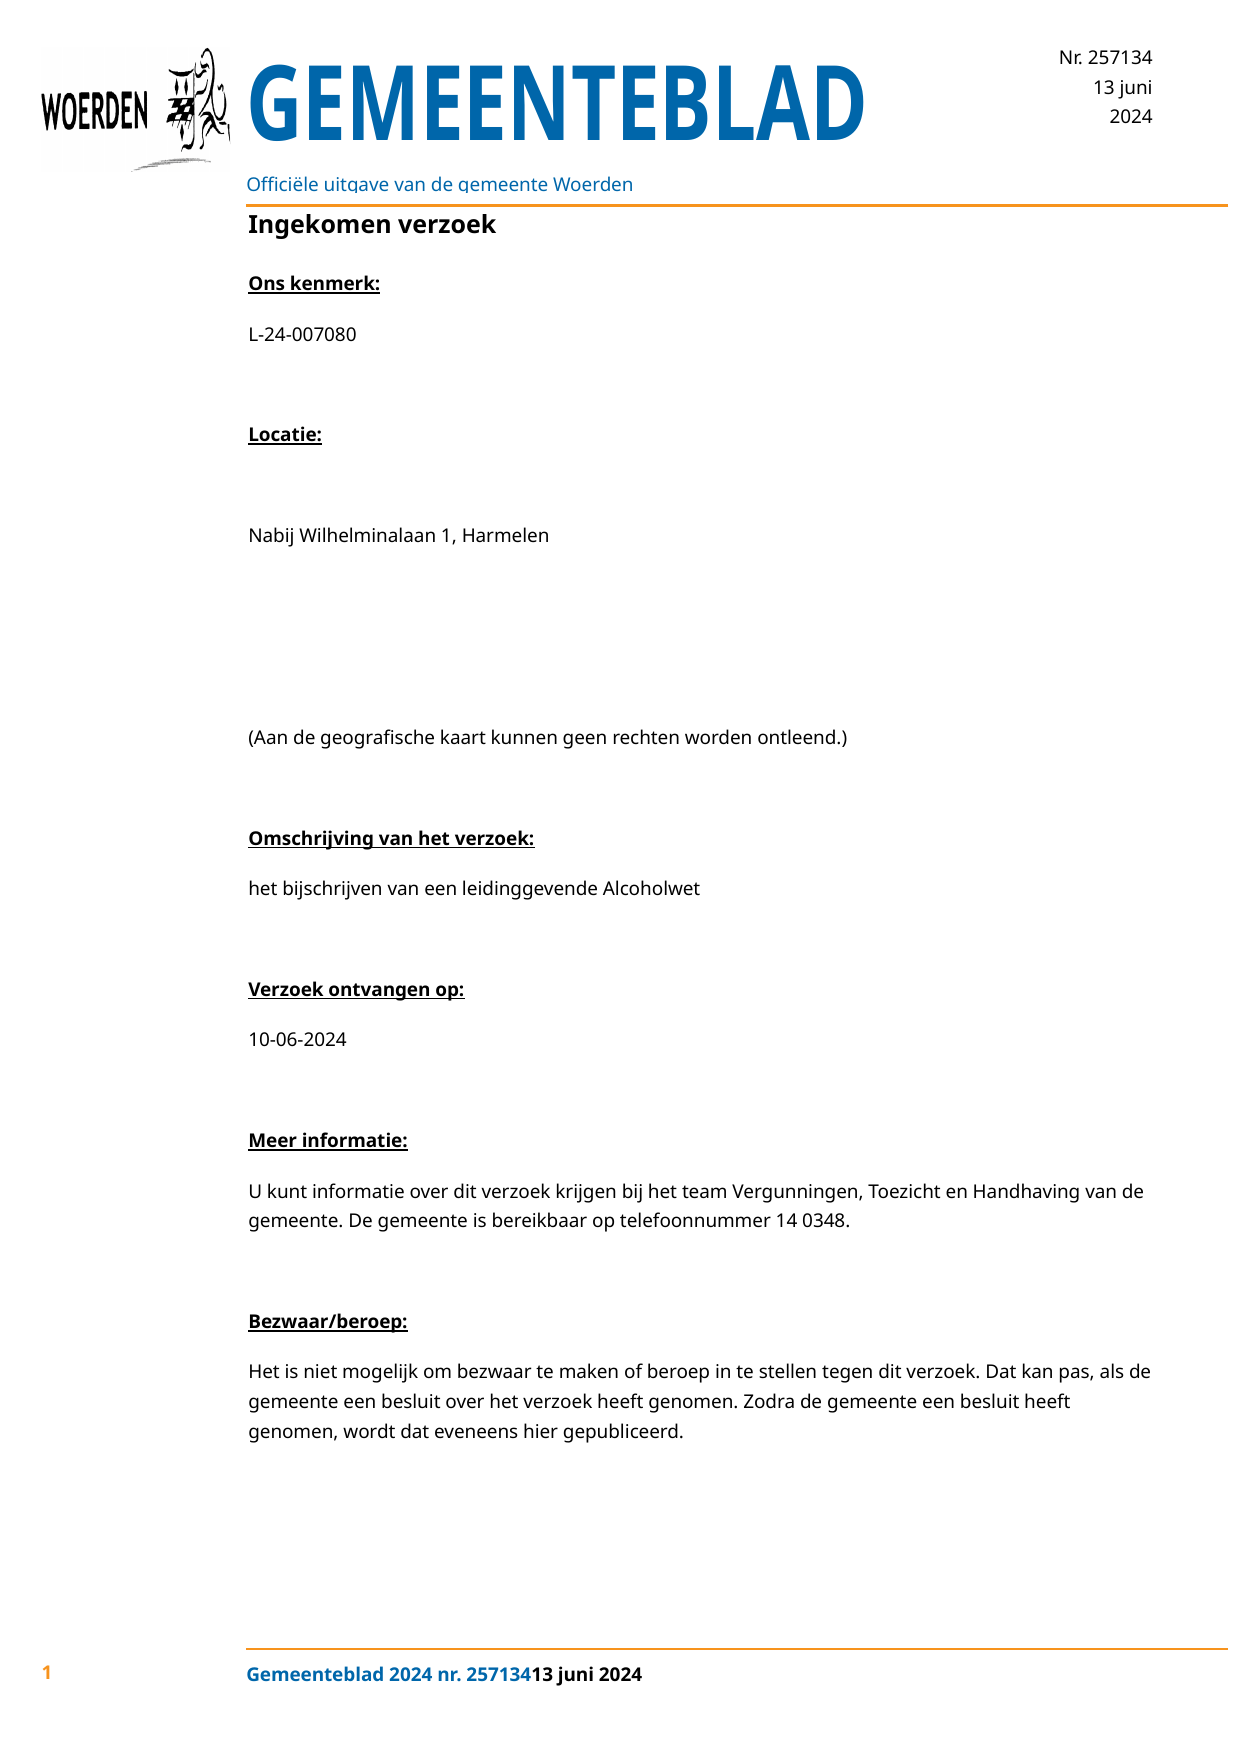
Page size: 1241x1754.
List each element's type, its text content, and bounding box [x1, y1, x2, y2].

text Locatie: [248, 422, 1152, 447]
text U kunt informatie over dit verzoek krijgen bij het team Vergunningen, Toezicht en Handhaving van de gemeente. De gemeente is bereikbaar op telefoonnummer 14 0348. [248, 1178, 1152, 1233]
text Nabij Wilhelminalaan 1, Harmelen [248, 522, 1152, 548]
text Het is niet mogelijk om bezwaar te maken of beroep in te stellen tegen dit verzoek. Dat kan pas, als de gemeente een besluit over het verzoek heeft genomen. Zodra de gemeente een besluit heeft genomen, wordt dat eveneens hier gepubliceerd. [248, 1359, 1152, 1443]
picture [41, 47, 231, 172]
text L-24-007080 [248, 321, 1152, 346]
text (Aan de geografische kaart kunnen geen rechten worden ontleend.) [248, 724, 1152, 750]
text Meer informatie: [248, 1127, 1152, 1153]
text Ons kenmerk: [248, 270, 1152, 296]
text het bijschrijven van een leidinggevende Alcoholwet [248, 875, 1152, 901]
text Ingekomen verzoek [248, 207, 1152, 241]
text Omschrijving van het verzoek: [248, 825, 1152, 851]
text Verzoek ontvangen op: [248, 976, 1152, 1002]
text 10-06-2024 [248, 1027, 1152, 1052]
text Bezwaar/beroep: [248, 1308, 1152, 1334]
